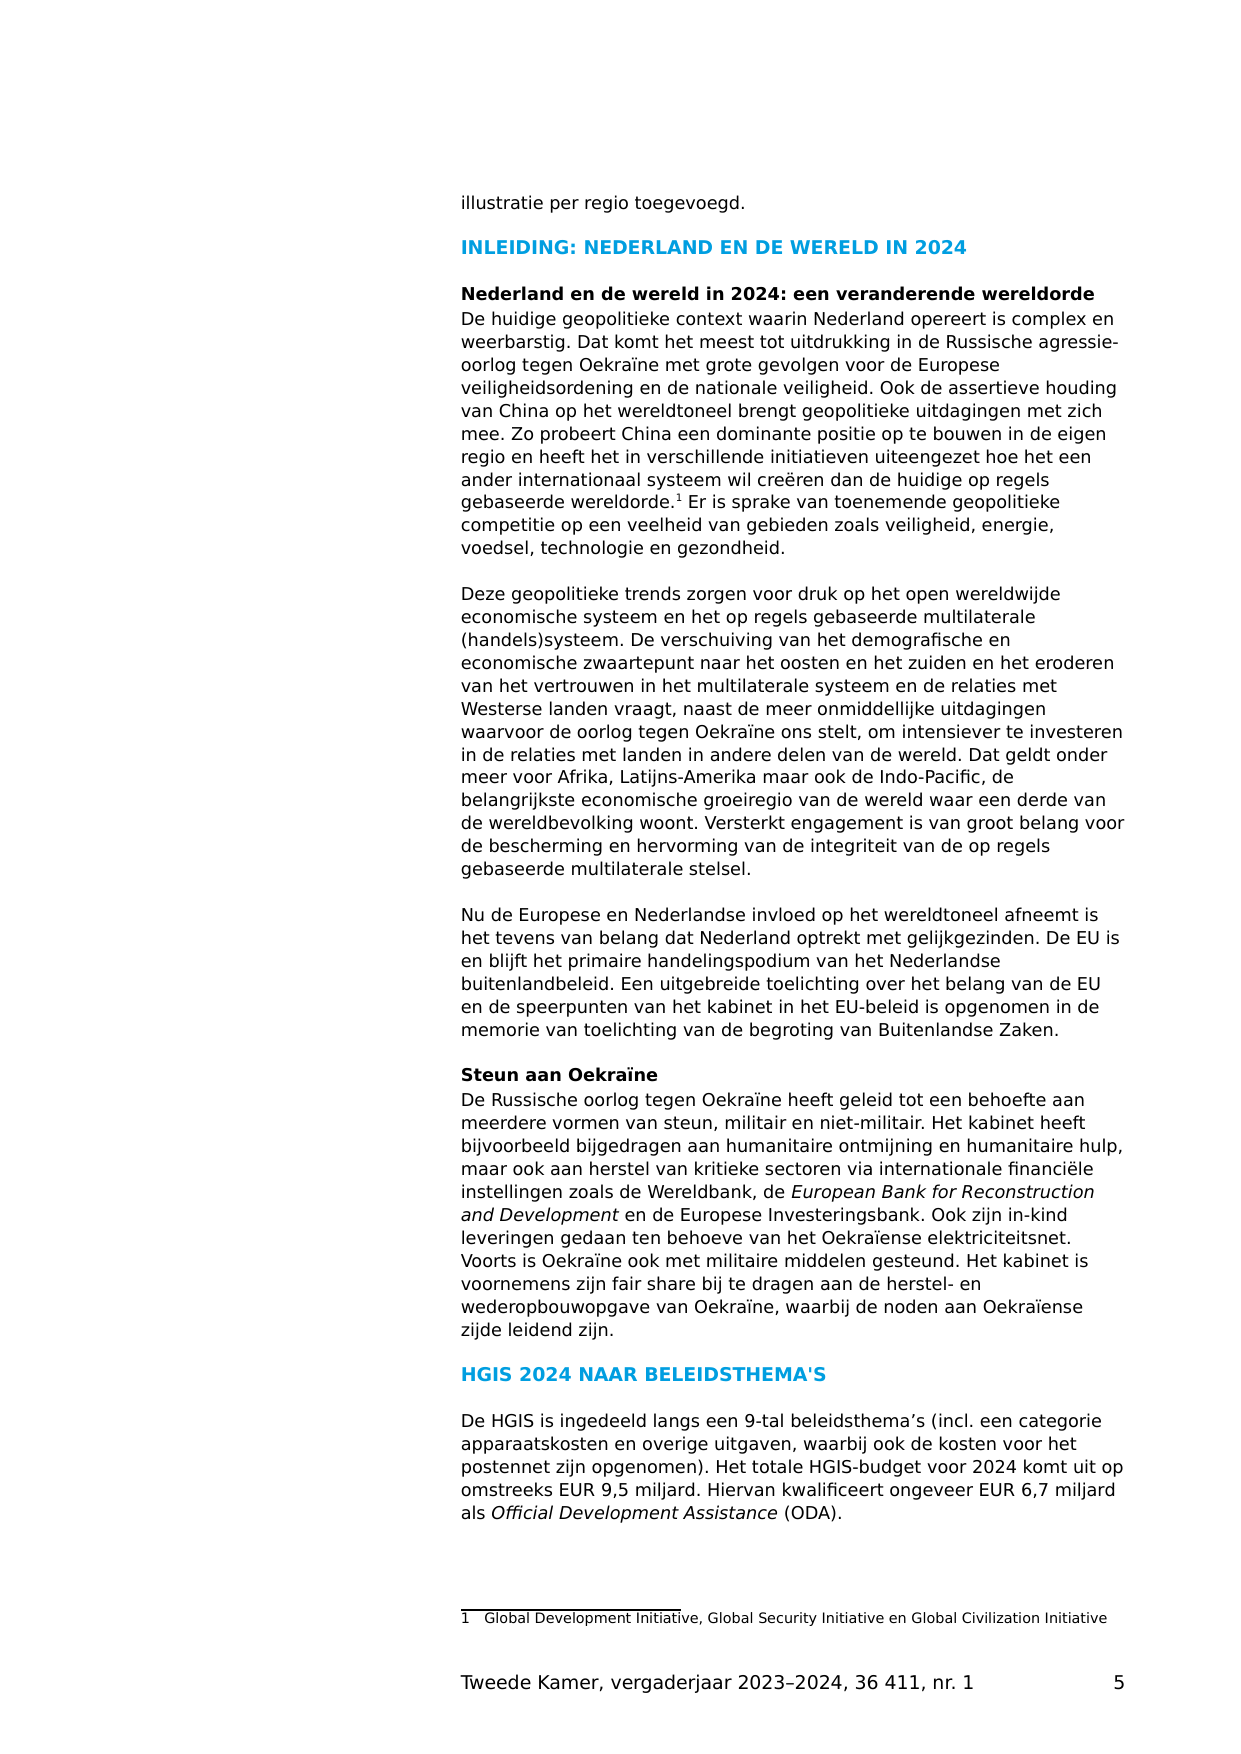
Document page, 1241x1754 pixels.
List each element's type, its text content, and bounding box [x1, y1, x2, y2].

text Nu de Europese en Nederlandse invloed op het wereldtoneel afneemt is het tevens van belang dat Nederland optrekt met gelijkgezinden. De EU is en blijft het primaire handelingspodium van het Nederlandse buitenlandbeleid. Een uitgebreide toelichting over het belang van de EU en de speerpunten van het kabinet in het EU-beleid is opgenomen in de memorie van toelichting van de begroting van Buitenlandse Zaken. [461, 903, 1125, 1041]
text De Russische oorlog tegen Oekraïne heeft geleid tot een behoefte aan meerdere vormen van steun, militair en niet-militair. Het kabinet heeft bĳvoorbeeld bĳgedragen aan humanitaire ontmĳning en humanitaire hulp, maar ook aan herstel van kritieke sectoren via internationale financiële instellingen zoals de Wereldbank, de European Bank for Reconstruction and Development en de Europese Investeringsbank. Ook zĳn in-kind leveringen gedaan ten behoeve van het Oekraïense elektriciteitsnet. Voorts is Oekraïne ook met militaire middelen gesteund. Het kabinet is voornemens zĳn fair share bĳ te dragen aan de herstel- en wederopbouwopgave van Oekraïne, waarbĳ de noden aan Oekraïense zĳde leidend zĳn. [461, 1088, 1125, 1341]
text __Global Development Initiative, Global Security Initiative en Global Civilization Initiative [461, 1610, 1125, 1627]
text Deze geopolitieke trends zorgen voor druk op het open wereldwijde economische systeem en het op regels gebaseerde multilaterale (handels)systeem. De verschuiving van het demografische en economische zwaartepunt naar het oosten en het zuiden en het eroderen van het vertrouwen in het multilaterale systeem en de relaties met Westerse landen vraagt, naast de meer onmiddellijke uitdagingen waarvoor de oorlog tegen Oekraïne ons stelt, om intensiever te investeren in de relaties met landen in andere delen van de wereld. Dat geldt onder meer voor Afrika, Latijns-Amerika maar ook de Indo-Pacific, de belangrijkste economische groeiregio van de wereld waar een derde van de wereldbevolking woont. Versterkt engagement is van groot belang voor de bescherming en hervorming van de integriteit van de op regels gebaseerde multilaterale stelsel. [461, 582, 1125, 880]
text Nederland en de wereld in 2024: een veranderende wereldorde [461, 282, 1125, 305]
text De HGIS is ingedeeld langs een 9-tal beleidsthema’s (incl. een categorie apparaatskosten en overige uitgaven, waarbij ook de kosten voor het postennet zijn opgenomen). Het totale HGIS-budget voor 2024 komt uit op omstreeks EUR 9,5 miljard. Hiervan kwalificeert ongeveer EUR 6,7 miljard als Official Development Assistance (ODA). [461, 1409, 1125, 1524]
text illustratie per regio toegevoegd. [461, 191, 1125, 214]
title Inleiding: Nederland en de wereld in 2024 [461, 237, 1125, 258]
text De huidige geopolitieke context waarin Nederland opereert is complex en weerbarstig. Dat komt het meest tot uitdrukking in de Russische agressie-oorlog tegen Oekraïne met grote gevolgen voor de Europese veiligheidsordening en de nationale veiligheid. Ook de assertieve houding van China op het wereldtoneel brengt geopolitieke uitdagingen met zich mee. Zo probeert China een dominante positie op te bouwen in de eigen regio en heeft het in verschillende initiatieven uiteengezet hoe het een ander internationaal systeem wil creëren dan de huidige op regels gebaseerde wereldorde. Er is sprake van toenemende geopolitieke competitie op een veelheid van gebieden zoals veiligheid, energie, voedsel, technologie en gezondheid. [461, 307, 1125, 559]
text Steun aan Oekraïne [461, 1063, 1125, 1086]
title HGIS 2024 naar beleidsthema's [461, 1363, 1125, 1385]
